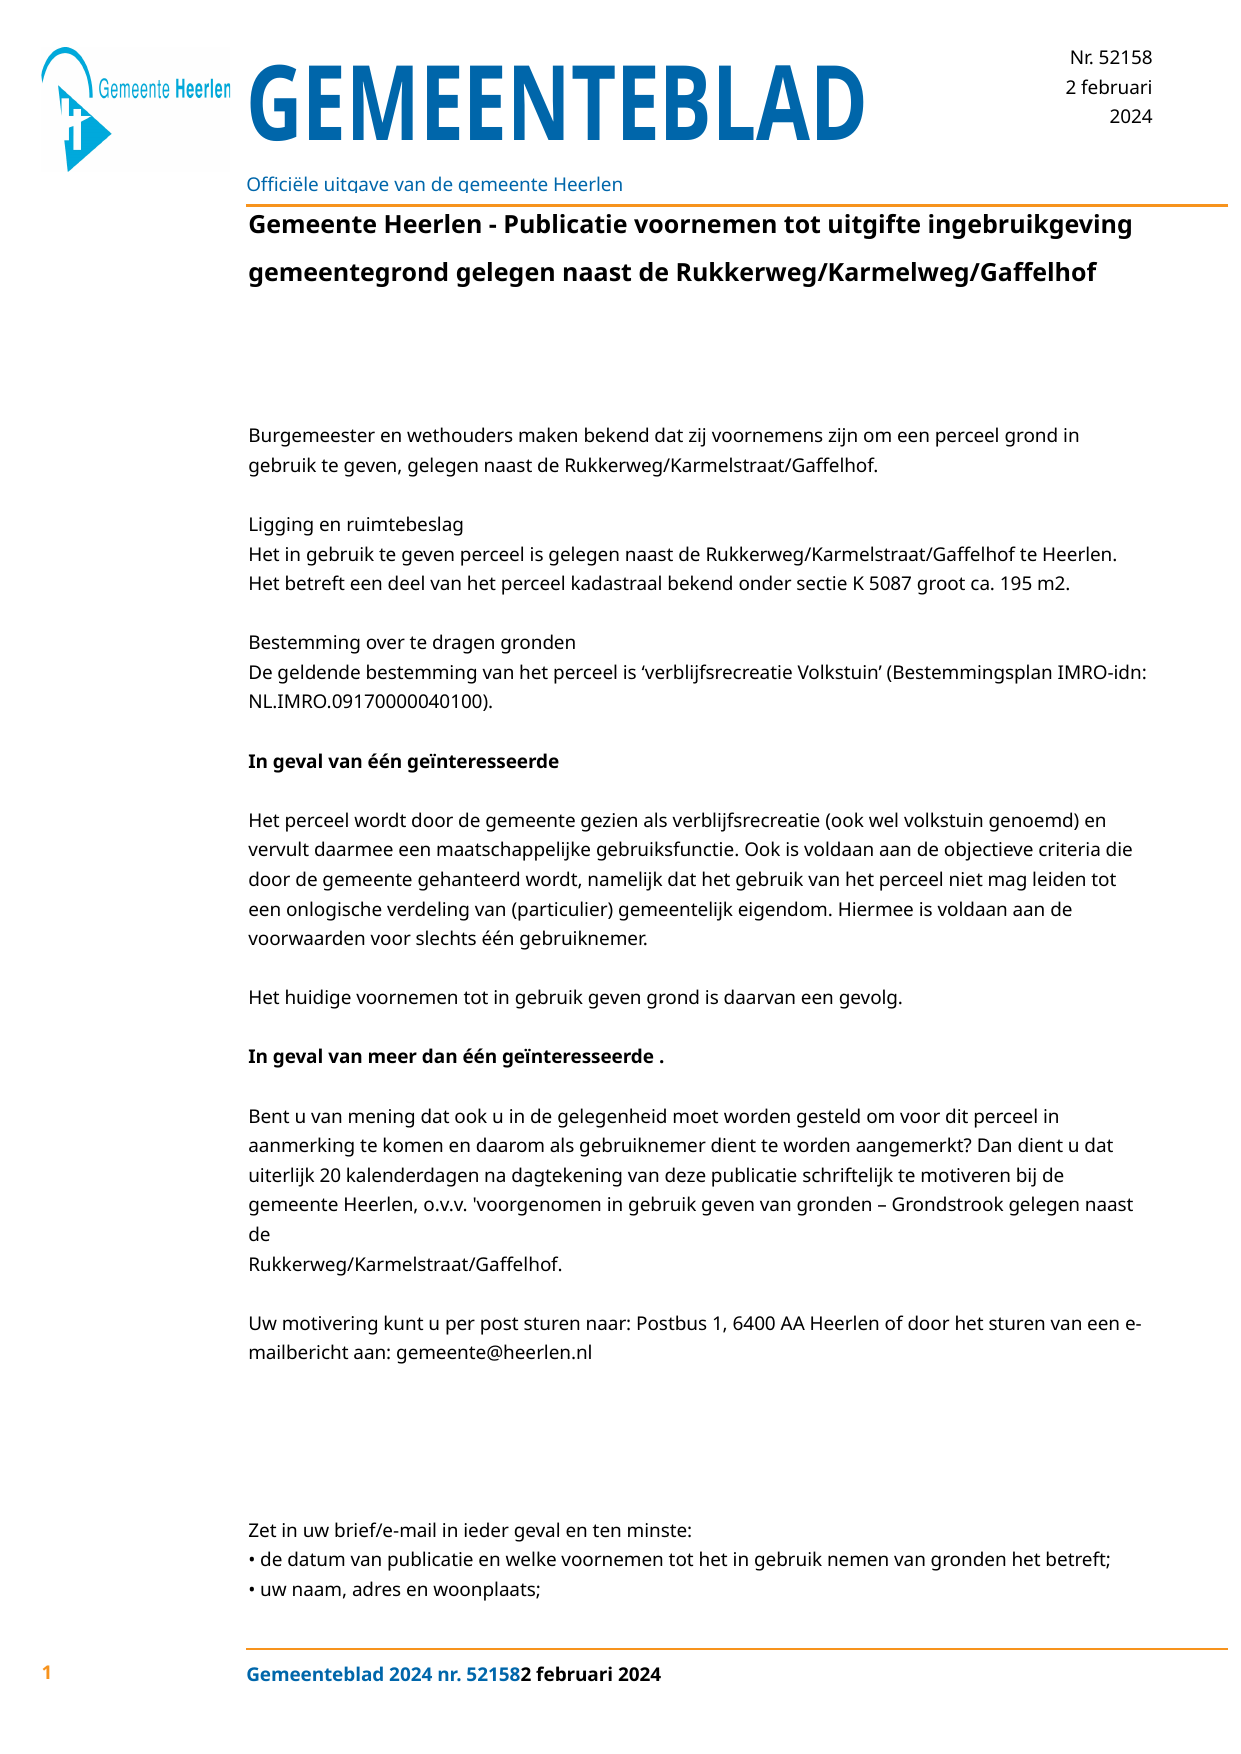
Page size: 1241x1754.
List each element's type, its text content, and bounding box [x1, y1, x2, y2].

text Burgemeester en wethouders maken bekend dat zij voornemens zijn om een perceel grond in gebruik te geven, gelegen naast de Rukkerweg/Karmelstraat/Gaffelhof. [248, 422, 1152, 478]
text Uw motivering kunt u per post sturen naar: Postbus 1, 6400 AA Heerlen of door het sturen van een e-mailbericht aan: gemeente@heerlen.nl [248, 1310, 1152, 1365]
text Het in gebruik te geven perceel is gelegen naast de Rukkerweg/Karmelstraat/Gaffelhof te Heerlen. Het betreft een deel van het perceel kadastraal bekend onder sectie K 5087 groot ca. 195 m2. [248, 541, 1152, 596]
text Ligging en ruimtebeslag [248, 511, 1152, 537]
text Bestemming over te dragen gronden [248, 629, 1152, 655]
text In geval van meer dan één geïnteresseerde . [248, 1044, 1152, 1069]
text • uw naam, adres en woonplaats; [248, 1576, 1152, 1602]
text Het huidige voornemen tot in gebruik geven grond is daarvan een gevolg. [248, 984, 1152, 1010]
text Zet in uw brief/e-mail in ieder geval en ten minste: [248, 1517, 1152, 1543]
text Het perceel wordt door de gemeente gezien als verblijfsrecreatie (ook wel volkstuin genoemd) en vervult daarmee een maatschappelijke gebruiksfunctie. Ook is voldaan aan de objectieve criteria die door de gemeente gehanteerd wordt, namelijk dat het gebruik van het perceel niet mag leiden tot een onlogische verdeling van (particulier) gemeentelijk eigendom. Hiermee is voldaan aan de voorwaarden voor slechts één gebruiknemer. [248, 807, 1152, 951]
text In geval van één geïnteresseerde [248, 748, 1152, 774]
text • de datum van publicatie en welke voornemen tot het in gebruik nemen van gronden het betreft; [248, 1547, 1152, 1572]
text Rukkerweg/Karmelstraat/Gaffelhof. [248, 1251, 1152, 1277]
picture [41, 47, 231, 172]
text De geldende bestemming van het perceel is ‘verblijfsrecreatie Volkstuin’ (Bestemmingsplan IMRO-idn: NL.IMRO.09170000040100). [248, 659, 1152, 714]
text Bent u van mening dat ook u in de gelegenheid moet worden gesteld om voor dit perceel in aanmerking te komen en daarom als gebruiknemer dient te worden aangemerkt? Dan dient u dat uiterlijk 20 kalenderdagen na dagtekening van deze publicatie schriftelijk te motiveren bij de gemeente Heerlen, o.v.v. 'voorgenomen in gebruik geven van gronden – Grondstrook gelegen naast de [248, 1103, 1152, 1247]
text Gemeente Heerlen - Publicatie voornemen tot uitgifte ingebruikgeving gemeentegrond gelegen naast de Rukkerweg/Karmelweg/Gaffelhof [248, 207, 1152, 288]
picture [41, 47, 59, 70]
